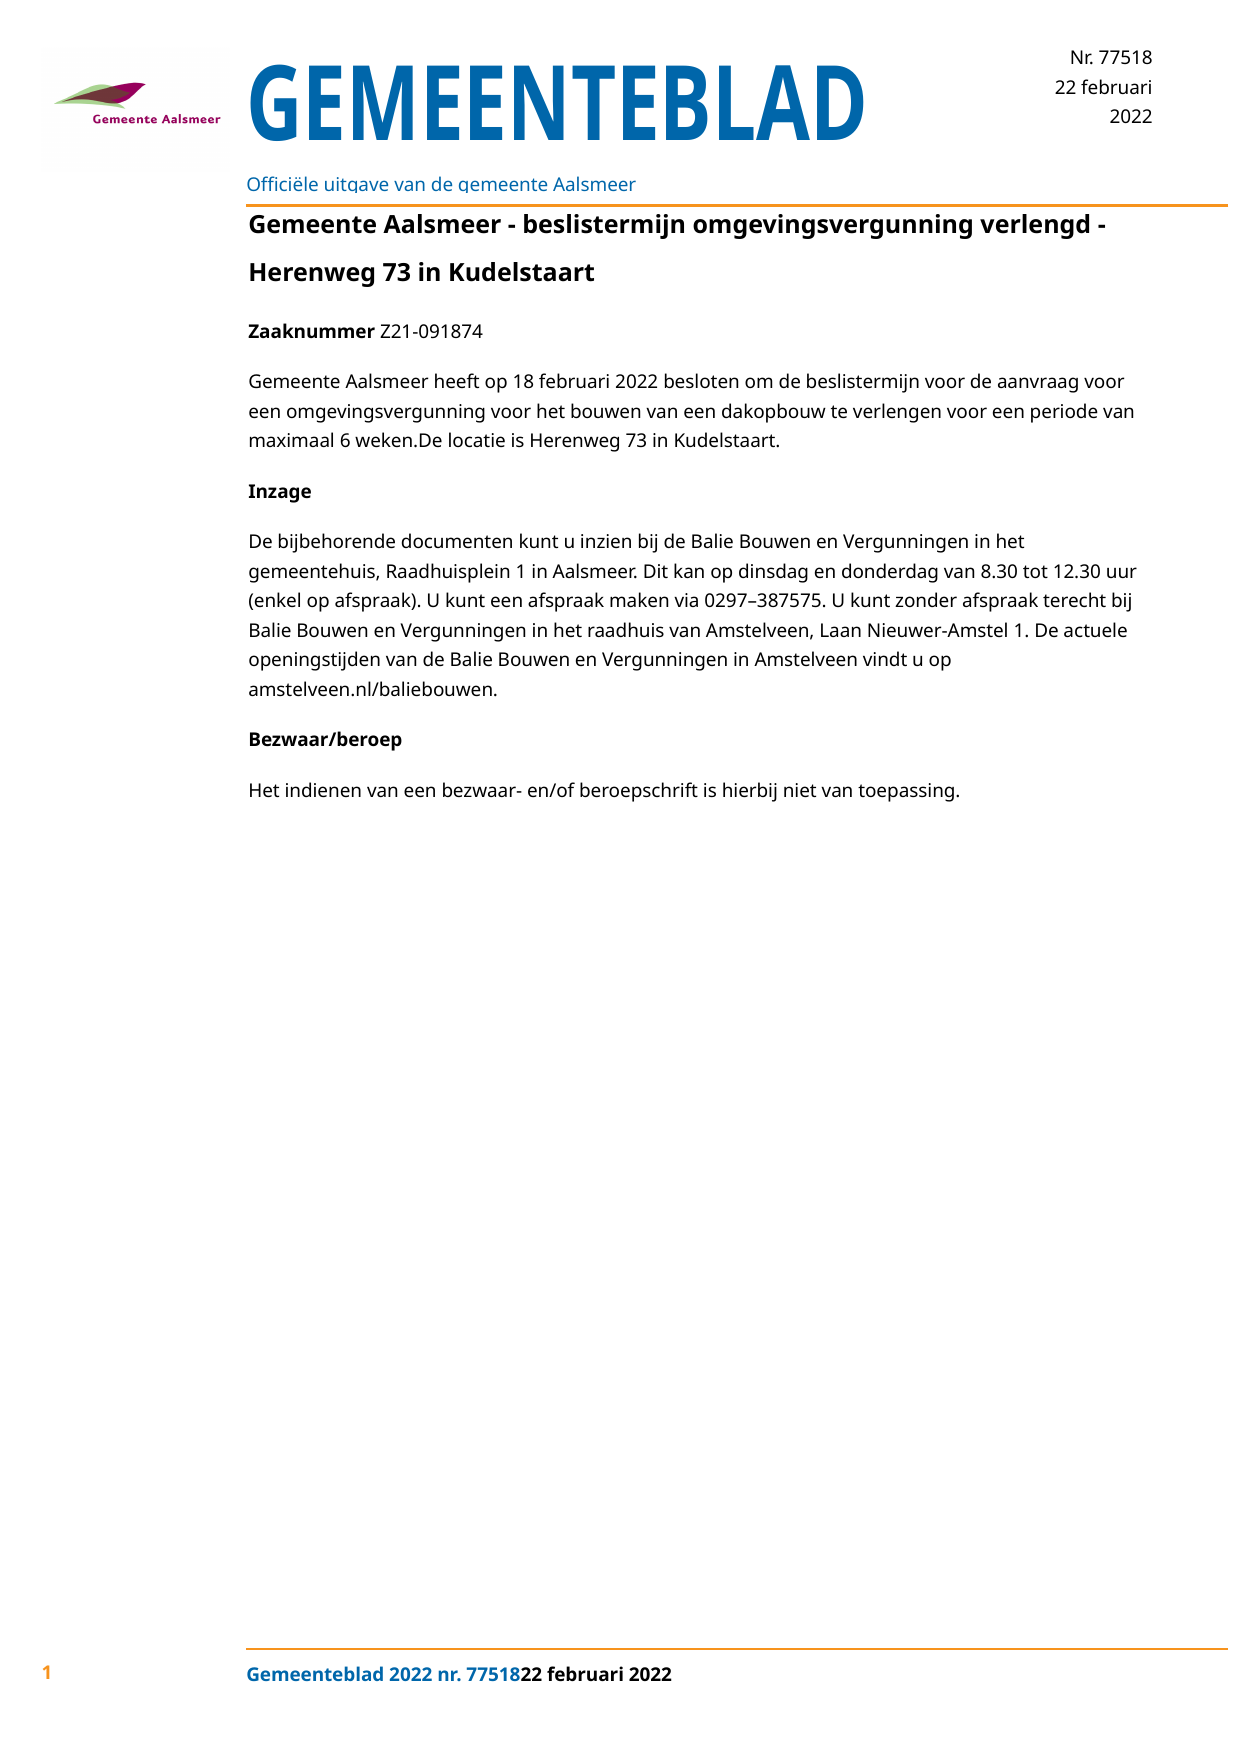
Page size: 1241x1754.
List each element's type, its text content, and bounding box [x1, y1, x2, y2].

text Inzage [248, 478, 1152, 504]
text Het indienen van een bezwaar- en/of beroepschrift is hierbij niet van toepassing. [248, 777, 1152, 803]
text Zaaknummer Z21-091874 [248, 318, 1152, 344]
picture [41, 47, 231, 172]
text Gemeente Aalsmeer heeft op 18 februari 2022 besloten om de beslistermijn voor de aanvraag voor een omgevingsvergunning voor het bouwen van een dakopbouw te verlengen voor een periode van maximaal 6 weken.De locatie is Herenweg 73 in Kudelstaart. [248, 368, 1152, 453]
text Bezwaar/beroep [248, 727, 1152, 752]
text De bijbehorende documenten kunt u inzien bij de Balie Bouwen en Vergunningen in het gemeentehuis, Raadhuisplein 1 in Aalsmeer. Dit kan op dinsdag en donderdag van 8.30 tot 12.30 uur (enkel op afspraak). U kunt een afspraak maken via 0297–387575. U kunt zonder afspraak terecht bij Balie Bouwen en Vergunningen in het raadhuis van Amstelveen, Laan Nieuwer-Amstel 1. De actuele openingstijden van de Balie Bouwen en Vergunningen in Amstelveen vindt u op amstelveen.nl/baliebouwen. [248, 528, 1152, 702]
text Gemeente Aalsmeer - beslistermijn omgevingsvergunning verlengd - Herenweg 73 in Kudelstaart [248, 207, 1152, 288]
